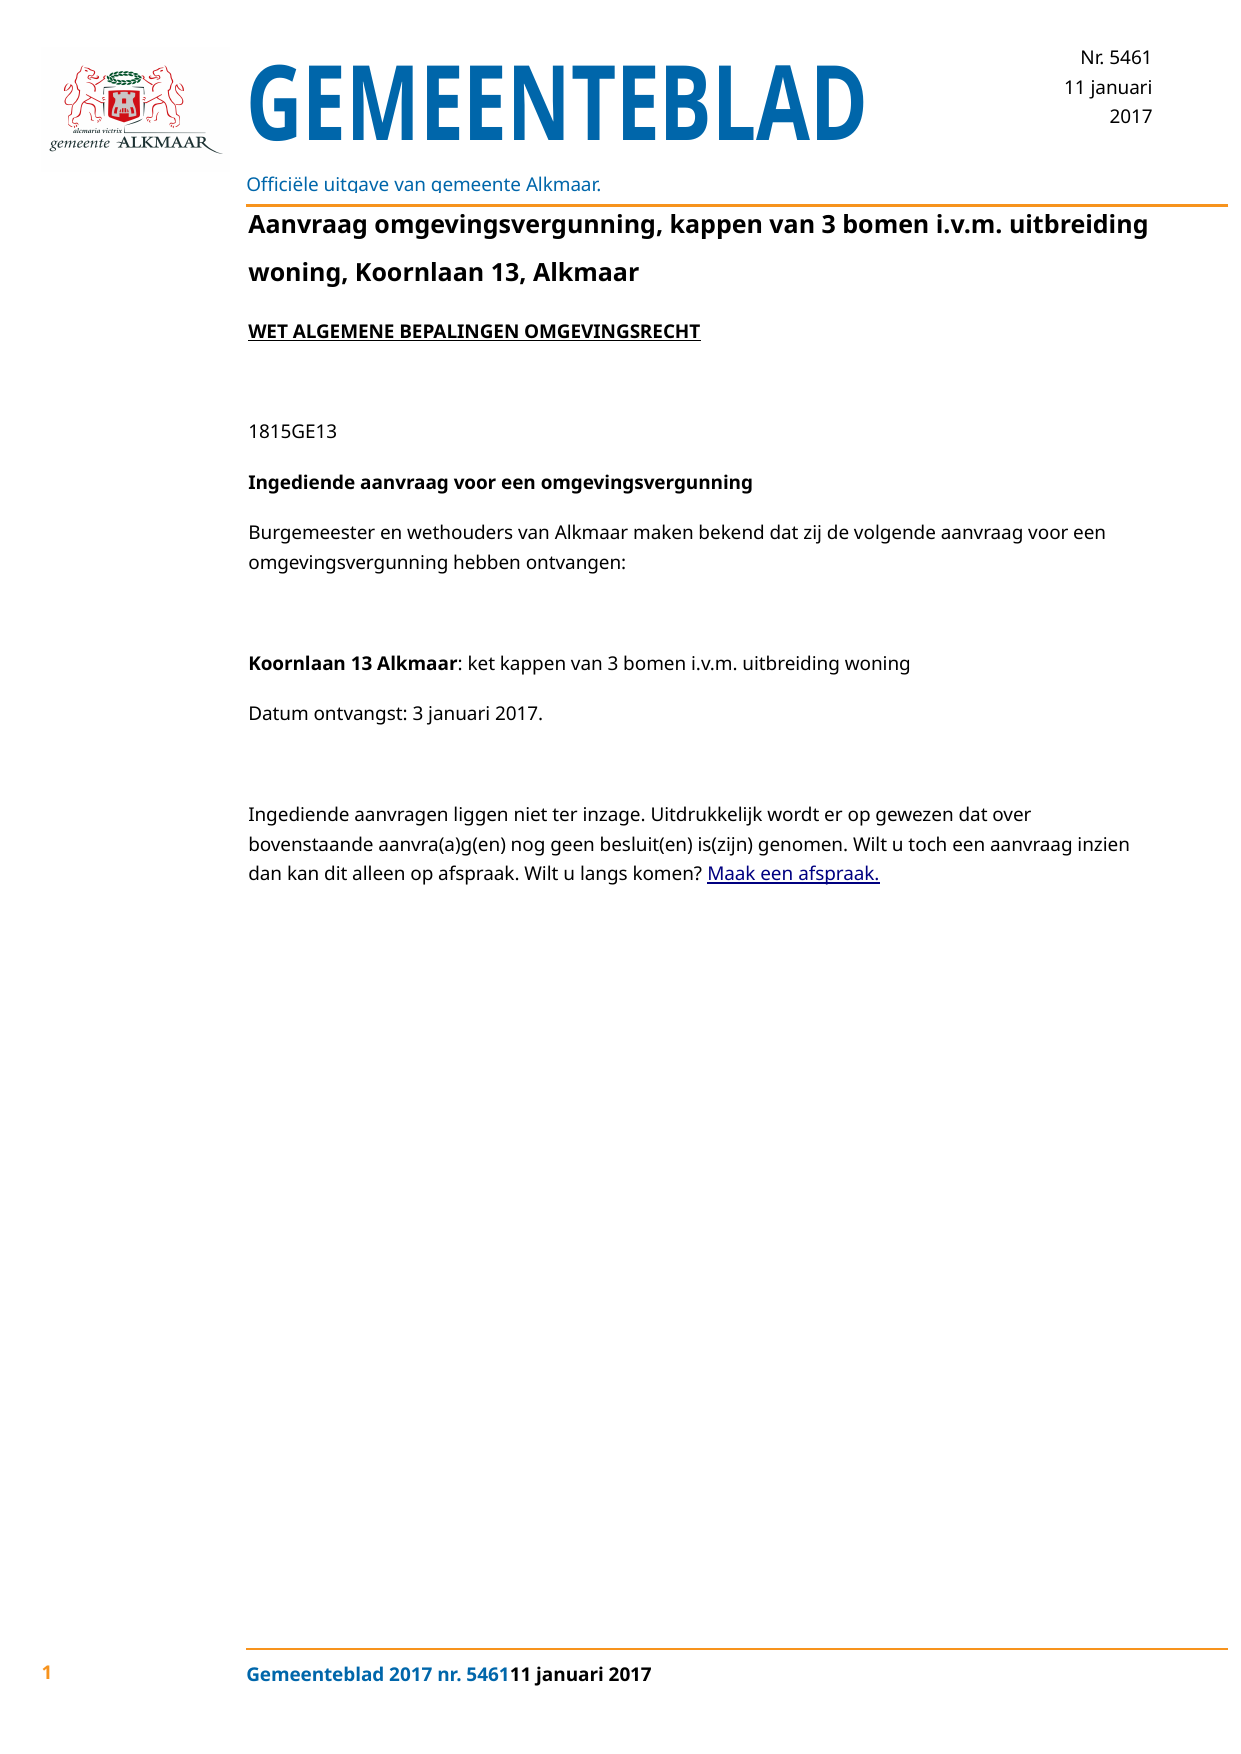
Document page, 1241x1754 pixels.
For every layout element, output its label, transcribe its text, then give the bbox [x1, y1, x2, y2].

text Ingediende aanvraag voor een omgevingsvergunning [248, 469, 1152, 495]
text Koornlaan 13 Alkmaar: ket kappen van 3 bomen i.v.m. uitbreiding woning [248, 650, 1152, 676]
text WET ALGEMENE BEPALINGEN OMGEVINGSRECHT [248, 318, 1152, 344]
text Aanvraag omgevingsvergunning, kappen van 3 bomen i.v.m. uitbreiding woning, Koornlaan 13, Alkmaar [248, 207, 1152, 288]
text Ingediende aanvragen liggen niet ter inzage. Uitdrukkelijk wordt er op gewezen dat over bovenstaande aanvra(a)g(en) nog geen besluit(en) is(zijn) genomen. Wilt u toch een aanvraag inzien dan kan dit alleen op afspraak. Wilt u langs komen? Maak een afspraak. [248, 801, 1152, 886]
text 1815GE13 [248, 419, 1152, 444]
text Burgemeester en wethouders van Alkmaar maken bekend dat zij de volgende aanvraag voor een omgevingsvergunning hebben ontvangen: [248, 519, 1152, 575]
text Datum ontvangst: 3 januari 2017. [248, 700, 1152, 726]
picture [41, 47, 231, 172]
